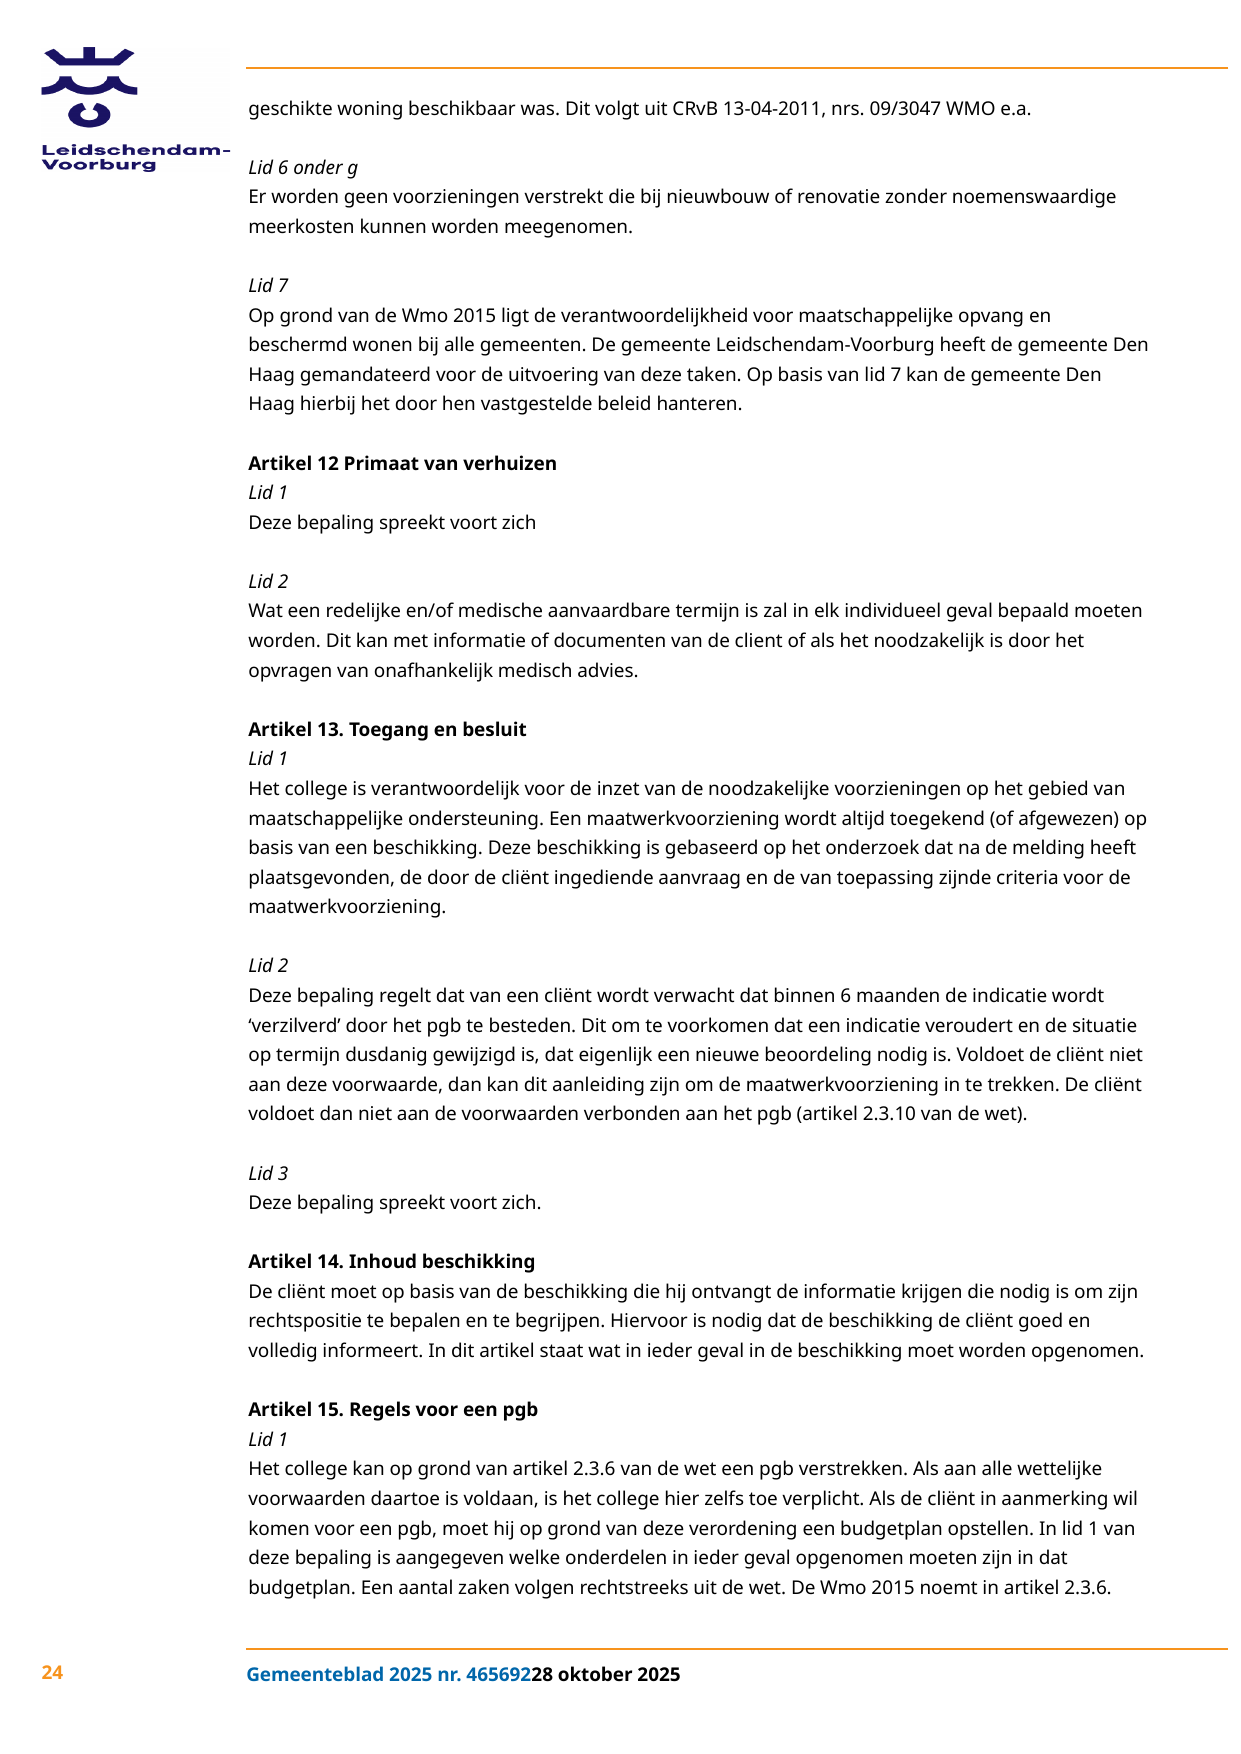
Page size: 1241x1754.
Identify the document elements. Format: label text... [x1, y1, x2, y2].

text Lid 1 [248, 746, 1152, 771]
text Wat een redelijke en/of medische aanvaardbare termijn is zal in elk individueel geval bepaald moeten worden. Dit kan met informatie of documenten van de client of als het noodzakelijk is door het opvragen van onafhankelijk medisch advies. [248, 598, 1152, 683]
text Lid 2 [248, 953, 1152, 978]
text Op grond van de Wmo 2015 ligt de verantwoordelijkheid voor maatschappelijke opvang en beschermd wonen bij alle gemeenten. De gemeente Leidschendam-Voorburg heeft de gemeente Den Haag gemandateerd voor de uitvoering van deze taken. Op basis van lid 7 kan de gemeente Den Haag hierbij het door hen vastgestelde beleid hanteren. [248, 302, 1152, 416]
text Artikel 13. Toegang en besluit [248, 716, 1152, 742]
text Lid 7 [248, 272, 1152, 298]
text geschikte woning beschikbaar was. Dit volgt uit CRvB 13-04-2011, nrs. 09/3047 WMO e.a. [248, 95, 1152, 121]
text Artikel 14. Inhoud beschikking [248, 1248, 1152, 1274]
text Lid 6 onder g [248, 154, 1152, 180]
text Het college kan op grond van artikel 2.3.6 van de wet een pgb verstrekken. Als aan alle wettelijke voorwaarden daartoe is voldaan, is het college hier zelfs toe verplicht. Als de cliënt in aanmerking wil komen voor een pgb, moet hij op grond van deze verordening een budgetplan opstellen. In lid 1 van deze bepaling is aangegeven welke onderdelen in ieder geval opgenomen moeten zijn in dat budgetplan. Een aantal zaken volgen rechtstreeks uit de wet. De Wmo 2015 noemt in artikel 2.3.6. [248, 1456, 1152, 1600]
text Artikel 15. Regels voor een pgb [248, 1396, 1152, 1422]
text Lid 1 [248, 479, 1152, 505]
text Deze bepaling regelt dat van een cliënt wordt verwacht dat binnen 6 maanden de indicatie wordt ‘verzilverd’ door het pgb te besteden. Dit om te voorkomen dat een indicatie veroudert en de situatie op termijn dusdanig gewijzigd is, dat eigenlijk een nieuwe beoordeling nodig is. Voldoet de cliënt niet aan deze voorwaarde, dan kan dit aanleiding zijn om de maatwerkvoorziening in te trekken. De cliënt voldoet dan niet aan de voorwaarden verbonden aan het pgb (artikel 2.3.10 van de wet). [248, 982, 1152, 1126]
text Artikel 12 Primaat van verhuizen [248, 450, 1152, 476]
text Het college is verantwoordelijk voor de inzet van de noodzakelijke voorzieningen op het gebied van maatschappelijke ondersteuning. Een maatwerkvoorziening wordt altijd toegekend (of afgewezen) op basis van een beschikking. Deze beschikking is gebaseerd op het onderzoek dat na de melding heeft plaatsgevonden, de door de cliënt ingediende aanvraag en de van toepassing zijnde criteria voor de maatwerkvoorziening. [248, 775, 1152, 919]
text De cliënt moet op basis van de beschikking die hij ontvangt de informatie krijgen die nodig is om zijn rechtspositie te bepalen en te begrijpen. Hiervoor is nodig dat de beschikking de cliënt goed en volledig informeert. In dit artikel staat wat in ieder geval in de beschikking moet worden opgenomen. [248, 1278, 1152, 1363]
text Er worden geen voorzieningen verstrekt die bij nieuwbouw of renovatie zonder noemenswaardige meerkosten kunnen worden meegenomen. [248, 183, 1152, 239]
picture [41, 47, 231, 172]
text Lid 1 [248, 1426, 1152, 1452]
text Deze bepaling spreekt voort zich [248, 509, 1152, 535]
text Lid 3 [248, 1160, 1152, 1186]
text Deze bepaling spreekt voort zich. [248, 1189, 1152, 1215]
text Lid 2 [248, 568, 1152, 594]
